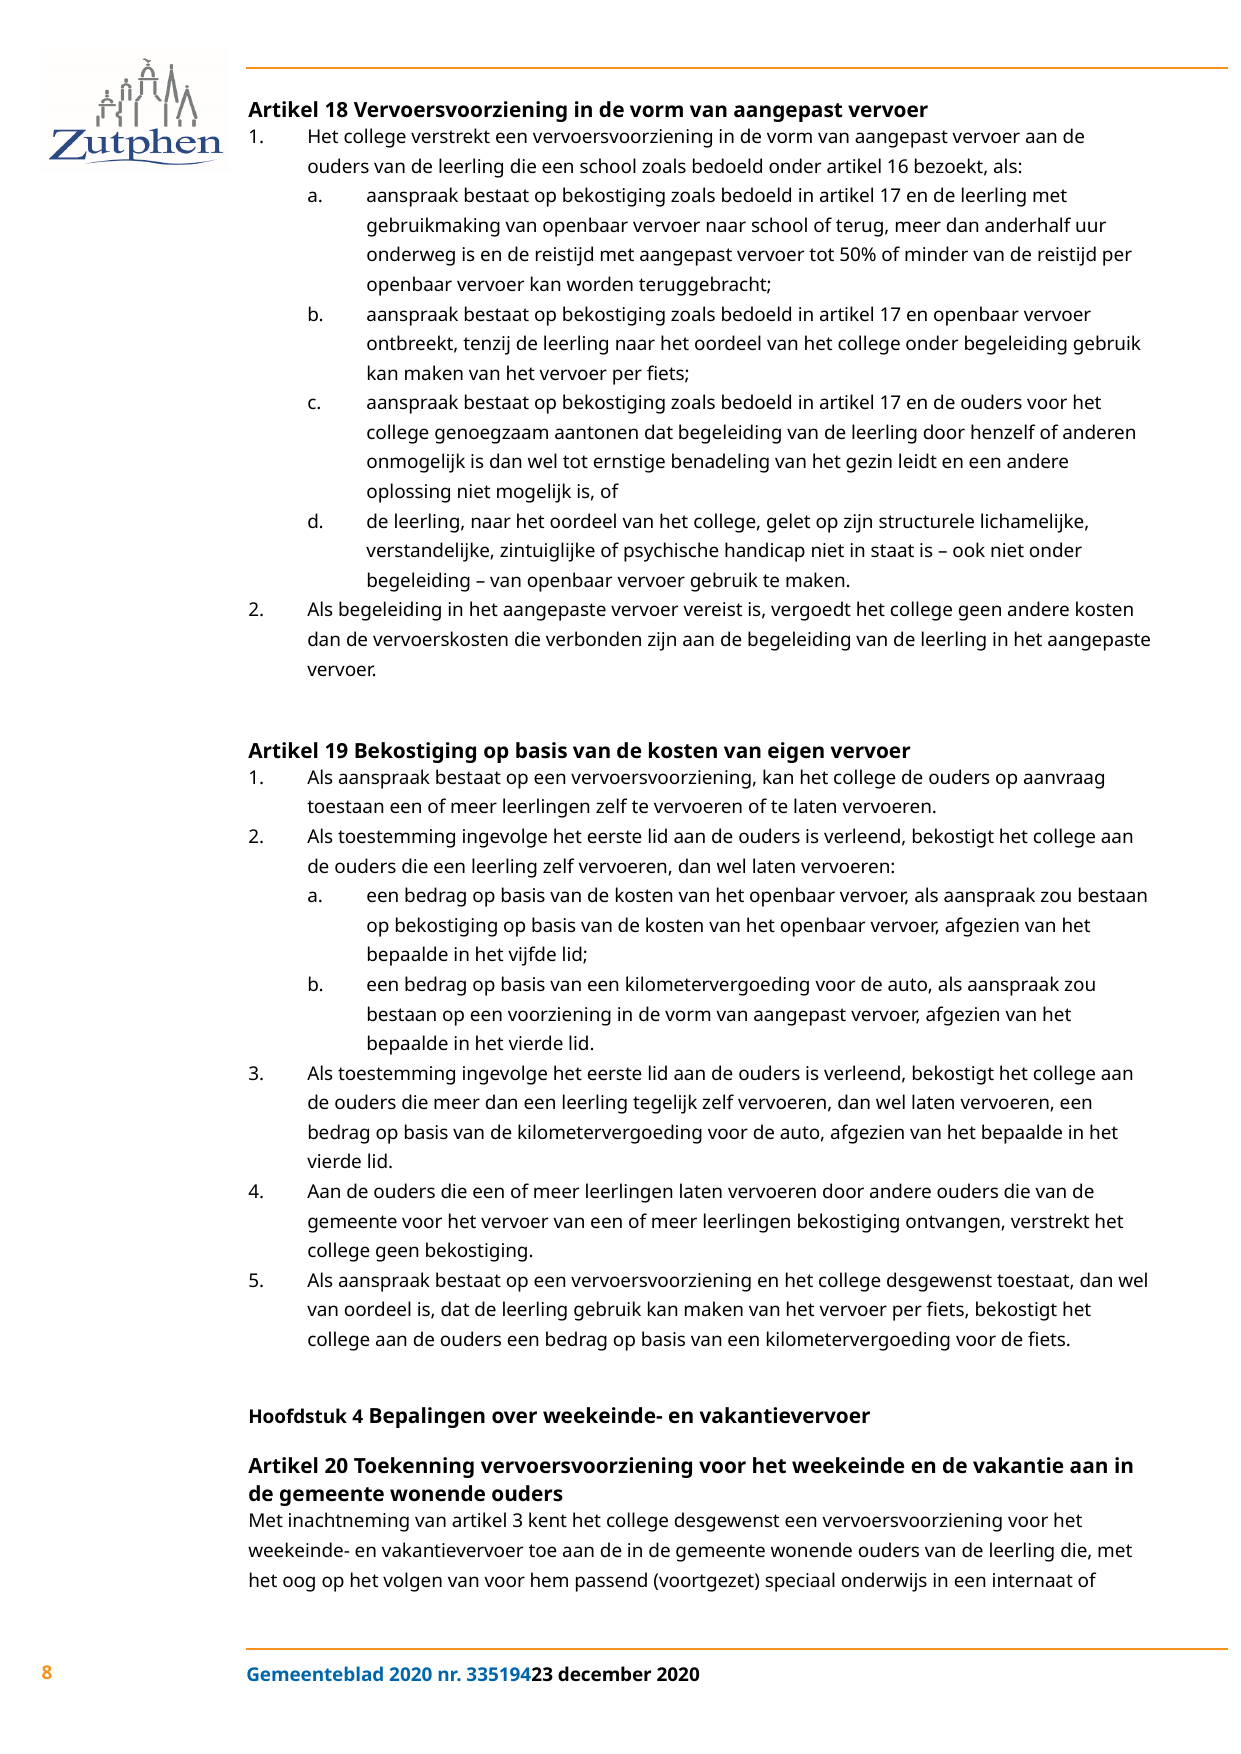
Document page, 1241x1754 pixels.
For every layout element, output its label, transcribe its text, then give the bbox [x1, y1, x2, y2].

list Als aanspraak bestaat op een vervoersvoorziening, kan het college de ouders op aanvraag toestaan een of meer leerlingen zelf te vervoeren of te laten vervoeren. [248, 764, 1152, 819]
text Met inachtneming van artikel 3 kent het college desgewenst een vervoersvoorziening voor het weekeinde- en vakantievervoer toe aan de in de gemeente wonende ouders van de leerling die, met het oog op het volgen van voor hem passend (voortgezet) speciaal onderwijs in een internaat of [248, 1508, 1152, 1592]
list Als toestemming ingevolge het eerste lid aan de ouders is verleend, bekostigt het college aan de ouders die meer dan een leerling tegelijk zelf vervoeren, dan wel laten vervoeren, een bedrag op basis van de kilometervergoeding voor de auto, afgezien van het bepaalde in het vierde lid. [248, 1060, 1152, 1174]
text Artikel 20 Toekenning vervoersvoorziening voor het weekeinde en de vakantie aan in de gemeente wonende ouders [248, 1451, 1152, 1508]
text Artikel 19 Bekostiging op basis van de kosten van eigen vervoer [248, 736, 1152, 764]
list Als aanspraak bestaat op een vervoersvoorziening en het college desgewenst toestaat, dan wel van oordeel is, dat de leerling gebruik kan maken van het vervoer per fiets, bekostigt het college aan de ouders een bedrag op basis van een kilometervergoeding voor de fiets. [248, 1267, 1152, 1352]
list aanspraak bestaat op bekostiging zoals bedoeld in artikel 17 en de ouders voor het college genoegzaam aantonen dat begeleiding van de leerling door henzelf of anderen onmogelijk is dan wel tot ernstige benadeling van het gezin leidt en een andere oplossing niet mogelijk is, of [307, 389, 1152, 504]
text Artikel 18 Vervoersvoorziening in de vorm van aangepast vervoer [248, 95, 1152, 123]
list Aan de ouders die een of meer leerlingen laten vervoeren door andere ouders die van de gemeente voor het vervoer van een of meer leerlingen bekostiging ontvangen, verstrekt het college geen bekostiging. [248, 1178, 1152, 1263]
list aanspraak bestaat op bekostiging zoals bedoeld in artikel 17 en de leerling met gebruikmaking van openbaar vervoer naar school of terug, meer dan anderhalf uur onderweg is en de reistijd met aangepast vervoer tot 50% of minder van de reistijd per openbaar vervoer kan worden teruggebracht; [307, 182, 1152, 297]
list Het college verstrekt een vervoersvoorziening in de vorm van aangepast vervoer aan de ouders van de leerling die een school zoals bedoeld onder artikel 16 bezoekt, als: [248, 123, 1152, 178]
list Als toestemming ingevolge het eerste lid aan de ouders is verleend, bekostigt het college aan de ouders die een leerling zelf vervoeren, dan wel laten vervoeren: [248, 823, 1152, 879]
list de leerling, naar het oordeel van het college, gelet op zijn structurele lichamelijke, verstandelijke, zintuiglijke of psychische handicap niet in staat is – ook niet onder begeleiding – van openbaar vervoer gebruik te maken. [307, 508, 1152, 593]
text Hoofdstuk 4 Bepalingen over weekeinde- en vakantievervoer [248, 1401, 1152, 1430]
list een bedrag op basis van een kilometervergoeding voor de auto, als aanspraak zou bestaan op een voorziening in de vorm van aangepast vervoer, afgezien van het bepaalde in het vierde lid. [307, 971, 1152, 1056]
list Als begeleiding in het aangepaste vervoer vereist is, vergoedt het college geen andere kosten dan de vervoerskosten die verbonden zijn aan de begeleiding van de leerling in het aangepaste vervoer. [248, 597, 1152, 681]
picture [41, 47, 231, 172]
list een bedrag op basis van de kosten van het openbaar vervoer, als aanspraak zou bestaan op bekostiging op basis van de kosten van het openbaar vervoer, afgezien van het bepaalde in het vijfde lid; [307, 882, 1152, 967]
list aanspraak bestaat op bekostiging zoals bedoeld in artikel 17 en openbaar vervoer ontbreekt, tenzij de leerling naar het oordeel van het college onder begeleiding gebruik kan maken van het vervoer per fiets; [307, 301, 1152, 386]
